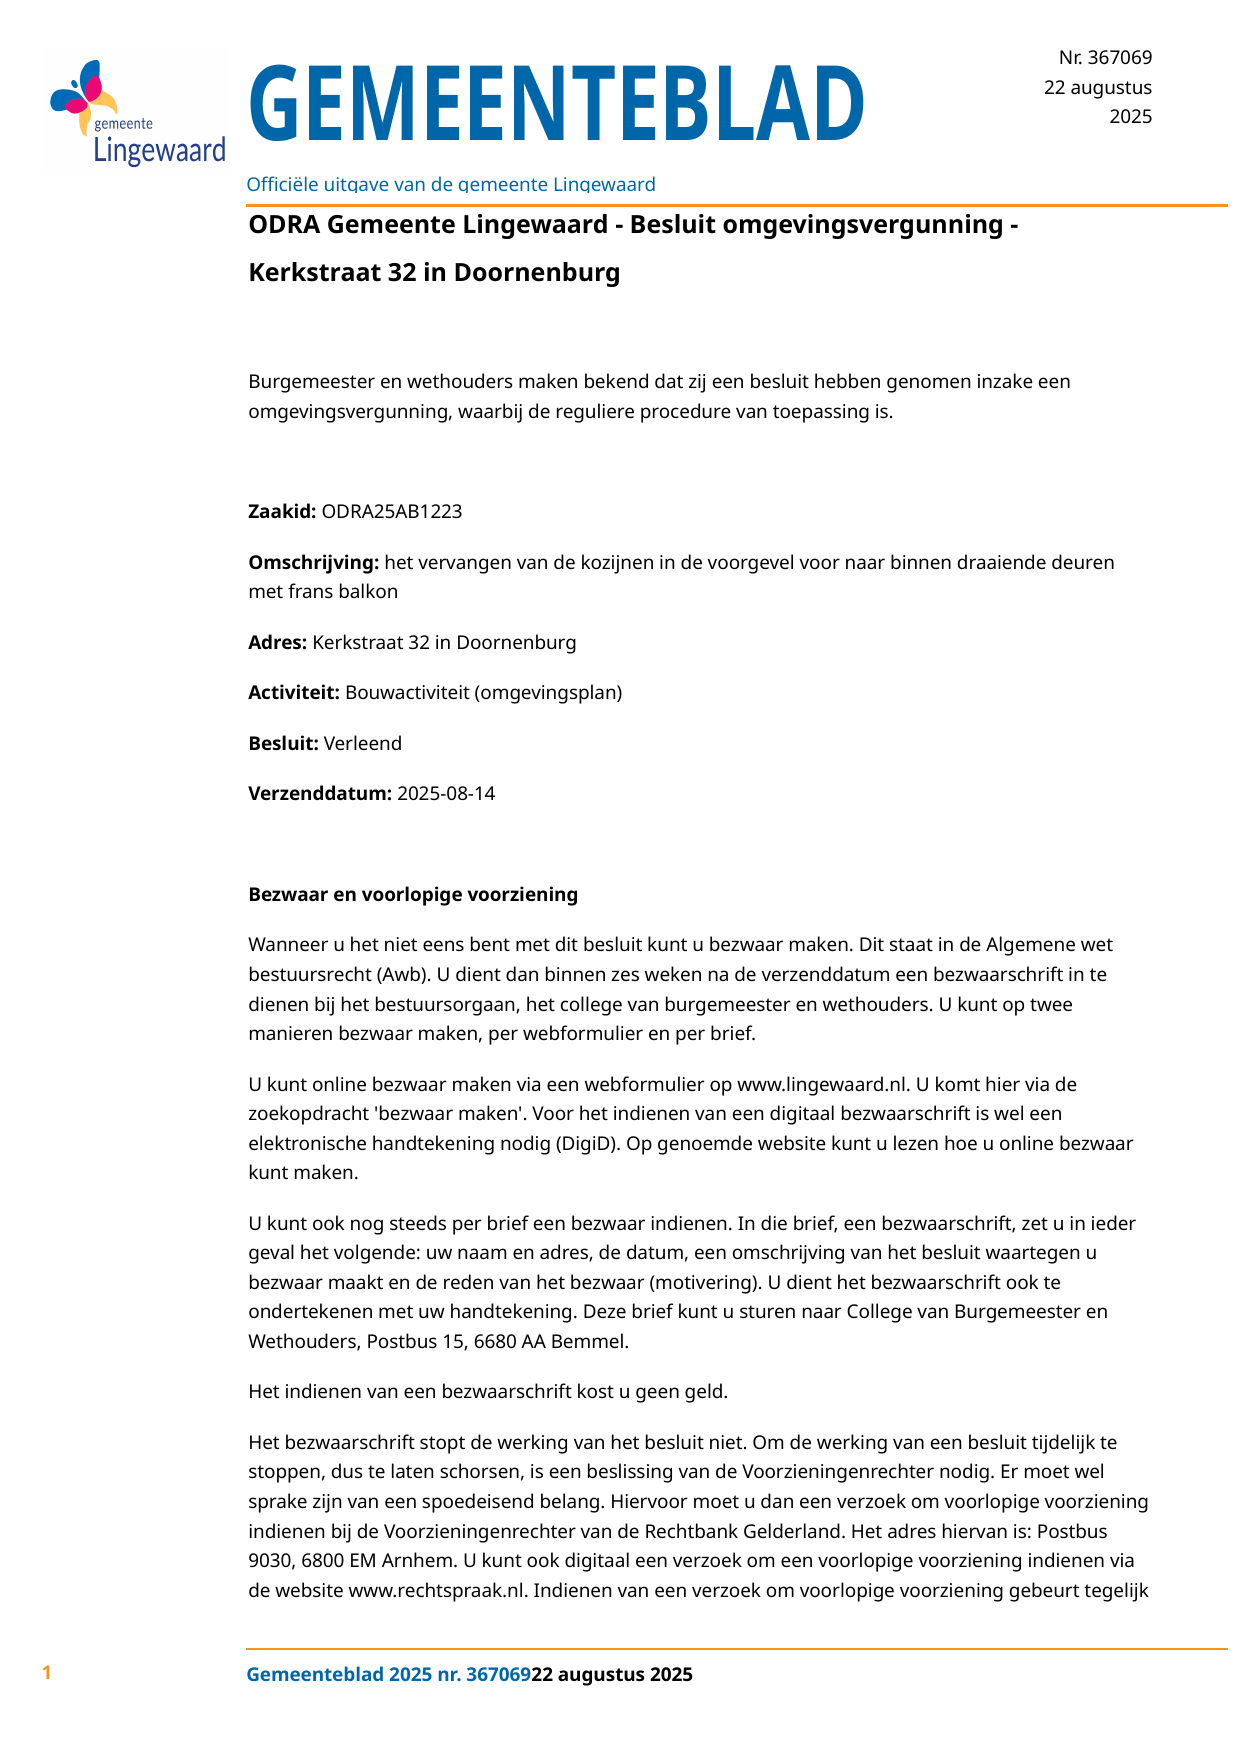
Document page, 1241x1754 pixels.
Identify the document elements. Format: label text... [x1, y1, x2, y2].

text Besluit: Verleend [248, 730, 1152, 756]
text Verzenddatum: 2025-08-14 [248, 780, 1152, 806]
text Adres: Kerkstraat 32 in Doornenburg [248, 629, 1152, 655]
text Omschrijving: het vervangen van de kozijnen in de voorgevel voor naar binnen draaiende deuren met frans balkon [248, 549, 1152, 604]
text Het bezwaarschrift stopt de werking van het besluit niet. Om de werking van een besluit tijdelijk te stoppen, dus te laten schorsen, is een beslissing van de Voorzieningenrechter nodig. Er moet wel sprake zijn van een spoedeisend belang. Hiervoor moet u dan een verzoek om voorlopige voorziening indienen bij de Voorzieningenrechter van de Rechtbank Gelderland. Het adres hiervan is: Postbus 9030, 6800 EM Arnhem. U kunt ook digitaal een verzoek om een voorlopige voorziening indienen via de website www.rechtspraak.nl. Indienen van een verzoek om voorlopige voorziening gebeurt tegelijk [248, 1429, 1152, 1603]
text Wanneer u het niet eens bent met dit besluit kunt u bezwaar maken. Dit staat in de Algemene wet bestuursrecht (Awb). U dient dan binnen zes weken na de verzenddatum een bezwaarschrift in te dienen bij het bestuursorgaan, het college van burgemeester en wethouders. U kunt op twee manieren bezwaar maken, per webformulier en per brief. [248, 932, 1152, 1046]
picture [41, 47, 231, 172]
text U kunt online bezwaar maken via een webformulier op www.lingewaard.nl. U komt hier via de zoekopdracht 'bezwaar maken'. Voor het indienen van een digitaal bezwaarschrift is wel een elektronische handtekening nodig (DigiD). Op genoemde website kunt u lezen hoe u online bezwaar kunt maken. [248, 1071, 1152, 1185]
text Burgemeester en wethouders maken bekend dat zij een besluit hebben genomen inzake een omgevingsvergunning, waarbij de reguliere procedure van toepassing is. [248, 368, 1152, 424]
text U kunt ook nog steeds per brief een bezwaar indienen. In die brief, een bezwaarschrift, zet u in ieder geval het volgende: uw naam en adres, de datum, een omschrijving van het besluit waartegen u bezwaar maakt en de reden van het bezwaar (motivering). U dient het bezwaarschrift ook te ondertekenen met uw handtekening. Deze brief kunt u sturen naar College van Burgemeester en Wethouders, Postbus 15, 6680 AA Bemmel. [248, 1210, 1152, 1354]
text Het indienen van een bezwaarschrift kost u geen geld. [248, 1379, 1152, 1404]
text Bezwaar en voorlopige voorziening [248, 881, 1152, 907]
text Activiteit: Bouwactiviteit (omgevingsplan) [248, 679, 1152, 705]
text ODRA Gemeente Lingewaard - Besluit omgevingsvergunning - Kerkstraat 32 in Doornenburg [248, 207, 1152, 288]
text Zaakid: ODRA25AB1223 [248, 499, 1152, 524]
